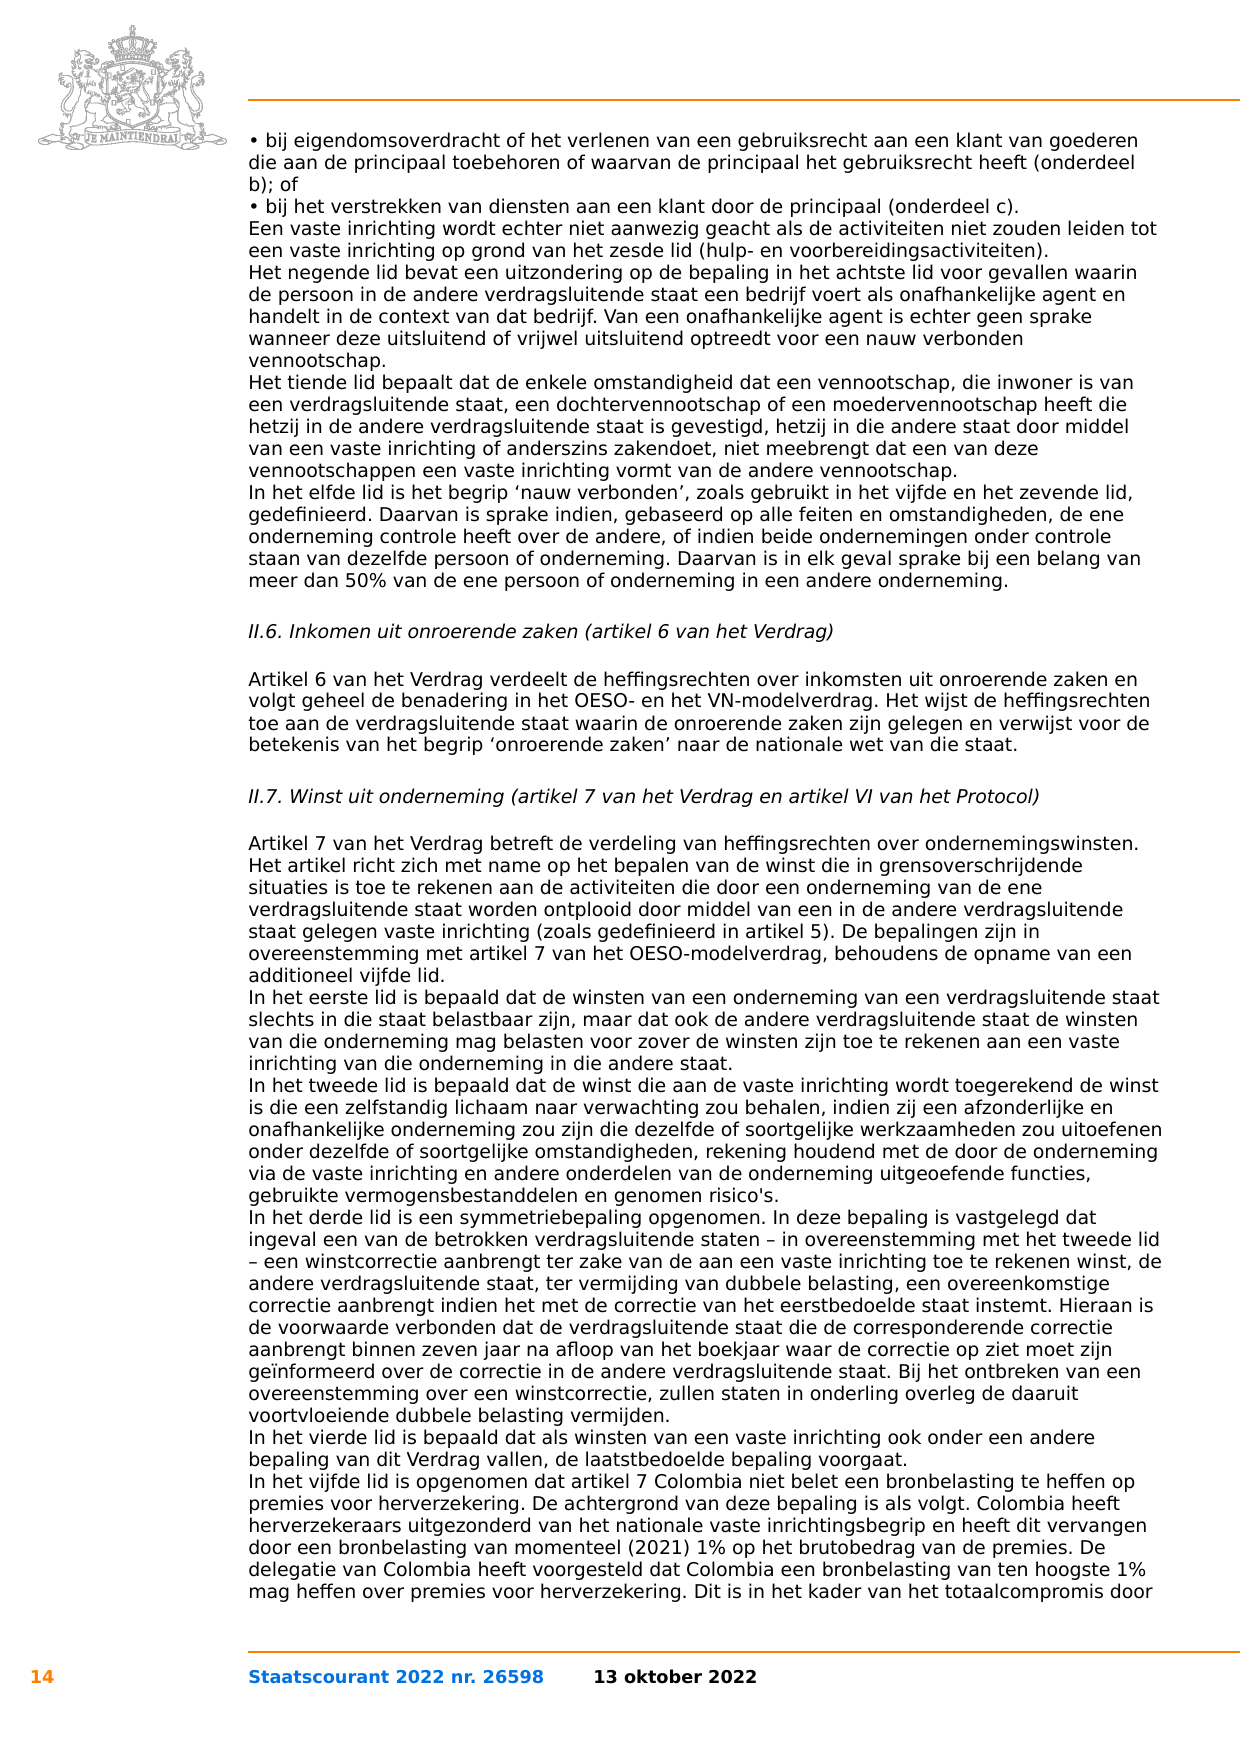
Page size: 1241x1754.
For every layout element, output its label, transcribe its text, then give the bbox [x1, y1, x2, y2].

text • bij eigendomsoverdracht of het verlenen van een gebruiksrecht aan een klant van goederen die aan de principaal toebehoren of waarvan de principaal het gebruiksrecht heeft (onderdeel b); of [248, 130, 1163, 196]
subtitle II.7. Winst uit onderneming (artikel 7 van het Verdrag en artikel VI van het Protocol) [248, 786, 1163, 808]
text Het negende lid bevat een uitzondering op de bepaling in het achtste lid voor gevallen waarin de persoon in de andere verdragsluitende staat een bedrijf voert als onafhankelijke agent en handelt in de context van dat bedrijf. Van een onafhankelijke agent is echter geen sprake wanneer deze uitsluitend of vrijwel uitsluitend optreedt voor een nauw verbonden vennootschap. [248, 262, 1163, 372]
text In het elfde lid is het begrip ‘nauw verbonden’, zoals gebruikt in het vijfde en het zevende lid, gedefinieerd. Daarvan is sprake indien, gebaseerd op alle feiten en omstandigheden, de ene onderneming controle heeft over de andere, of indien beide ondernemingen onder controle staan van dezelfde persoon of onderneming. Daarvan is in elk geval sprake bij een belang van meer dan 50% van de ene persoon of onderneming in een andere onderneming. [248, 482, 1163, 591]
text • bij het verstrekken van diensten aan een klant door de principaal (onderdeel c). [248, 196, 1163, 218]
picture [38, 25, 227, 150]
text Artikel 7 van het Verdrag betreft de verdeling van heffingsrechten over ondernemingswinsten. Het artikel richt zich met name op het bepalen van de winst die in grensoverschrijdende situaties is toe te rekenen aan de activiteiten die door een onderneming van de ene verdragsluitende staat worden ontplooid door middel van een in de andere verdragsluitende staat gelegen vaste inrichting (zoals gedefinieerd in artikel 5). De bepalingen zijn in overeenstemming met artikel 7 van het OESO-modelverdrag, behoudens de opname van een additioneel vijfde lid. [248, 833, 1163, 987]
text Artikel 6 van het Verdrag verdeelt de heffingsrechten over inkomsten uit onroerende zaken en volgt geheel de benadering in het OESO- en het VN-modelverdrag. Het wijst de heffingsrechten toe aan de verdragsluitende staat waarin de onroerende zaken zijn gelegen en verwijst voor de betekenis van het begrip ‘onroerende zaken’ naar de nationale wet van die staat. [248, 668, 1163, 756]
text In het vijfde lid is opgenomen dat artikel 7 Colombia niet belet een bronbelasting te heffen op premies voor herverzekering. De achtergrond van deze bepaling is als volgt. Colombia heeft herverzekeraars uitgezonderd van het nationale vaste inrichtingsbegrip en heeft dit vervangen door een bronbelasting van momenteel (2021) 1% op het brutobedrag van de premies. De delegatie van Colombia heeft voorgesteld dat Colombia een bronbelasting van ten hoogste 1% mag heffen over premies voor herverzekering. Dit is in het kader van het totaalcompromis door [248, 1471, 1163, 1603]
text In het derde lid is een symmetriebepaling opgenomen. In deze bepaling is vastgelegd dat ingeval een van de betrokken verdragsluitende staten – in overeenstemming met het tweede lid – een winstcorrectie aanbrengt ter zake van de aan een vaste inrichting toe te rekenen winst, de andere verdragsluitende staat, ter vermijding van dubbele belasting, een overeenkomstige correctie aanbrengt indien het met de correctie van het eerstbedoelde staat instemt. Hieraan is de voorwaarde verbonden dat de verdragsluitende staat die de corresponderende correctie aanbrengt binnen zeven jaar na afloop van het boekjaar waar de correctie op ziet moet zijn geïnformeerd over de correctie in de andere verdragsluitende staat. Bij het ontbreken van een overeenstemming over een winstcorrectie, zullen staten in onderling overleg de daaruit voortvloeiende dubbele belasting vermijden. [248, 1207, 1163, 1427]
subtitle II.6. Inkomen uit onroerende zaken (artikel 6 van het Verdrag) [248, 621, 1163, 643]
text In het tweede lid is bepaald dat de winst die aan de vaste inrichting wordt toegerekend de winst is die een zelfstandig lichaam naar verwachting zou behalen, indien zij een afzonderlijke en onafhankelijke onderneming zou zijn die dezelfde of soortgelijke werkzaamheden zou uitoefenen onder dezelfde of soortgelijke omstandigheden, rekening houdend met de door de onderneming via de vaste inrichting en andere onderdelen van de onderneming uitgeoefende functies, gebruikte vermogensbestanddelen en genomen risico's. [248, 1075, 1163, 1207]
text Een vaste inrichting wordt echter niet aanwezig geacht als de activiteiten niet zouden leiden tot een vaste inrichting op grond van het zesde lid (hulp- en voorbereidingsactiviteiten). [248, 218, 1163, 262]
text In het eerste lid is bepaald dat de winsten van een onderneming van een verdragsluitende staat slechts in die staat belastbaar zijn, maar dat ook de andere verdragsluitende staat de winsten van die onderneming mag belasten voor zover de winsten zijn toe te rekenen aan een vaste inrichting van die onderneming in die andere staat. [248, 987, 1163, 1075]
text Het tiende lid bepaalt dat de enkele omstandigheid dat een vennootschap, die inwoner is van een verdragsluitende staat, een dochtervennootschap of een moedervennootschap heeft die hetzij in de andere verdragsluitende staat is gevestigd, hetzij in die andere staat door middel van een vaste inrichting of anderszins zakendoet, niet meebrengt dat een van deze vennootschappen een vaste inrichting vormt van de andere vennootschap. [248, 372, 1163, 482]
text In het vierde lid is bepaald dat als winsten van een vaste inrichting ook onder een andere bepaling van dit Verdrag vallen, de laatstbedoelde bepaling voorgaat. [248, 1427, 1163, 1471]
